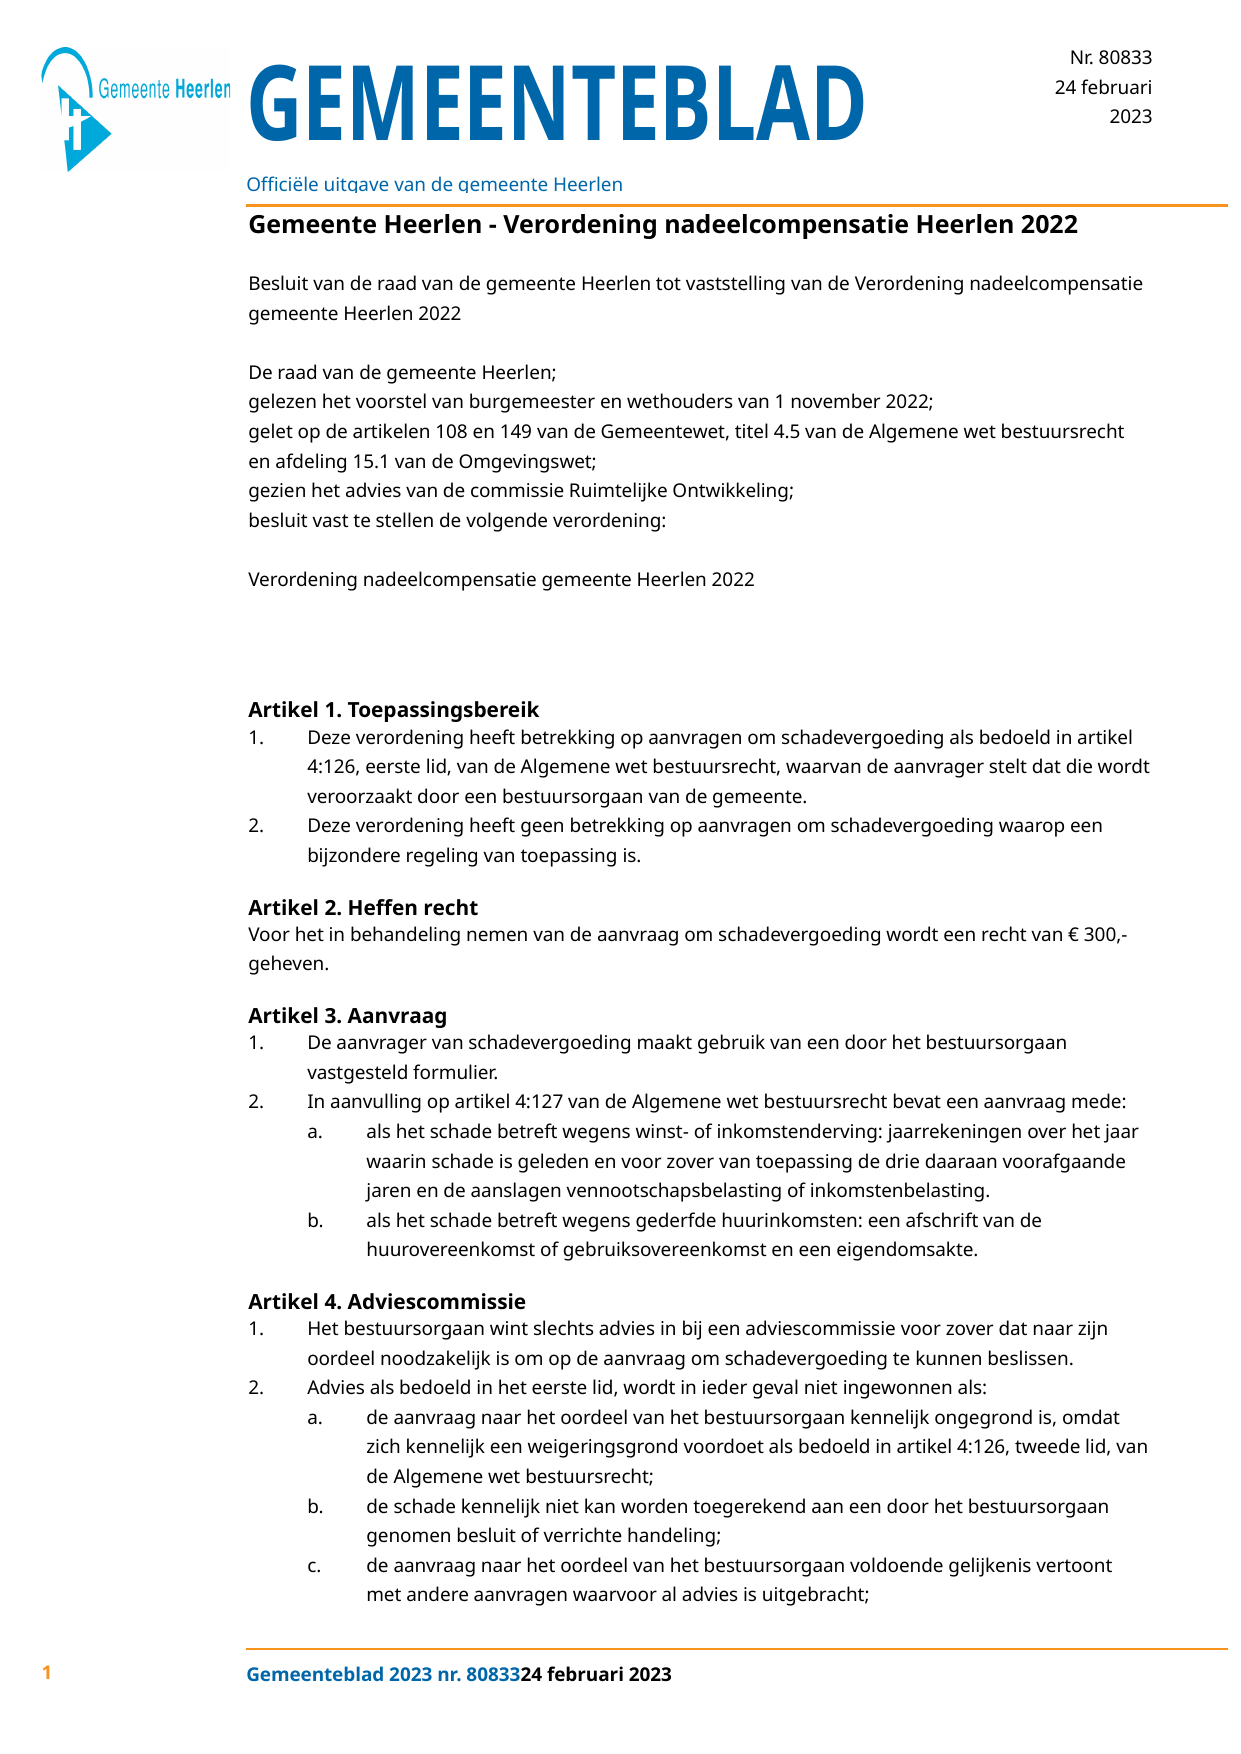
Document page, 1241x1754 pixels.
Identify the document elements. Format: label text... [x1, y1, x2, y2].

list als het schade betreft wegens gederfde huurinkomsten: een afschrift van de huurovereenkomst of gebruiksovereenkomst en een eigendomsakte. [307, 1207, 1152, 1262]
picture [41, 47, 231, 172]
list Advies als bedoeld in het eerste lid, wordt in ieder geval niet ingewonnen als: [248, 1374, 1152, 1400]
text Artikel 1. Toepassingsbereik [248, 695, 1152, 724]
picture [41, 47, 59, 70]
list als het schade betreft wegens winst- of inkomstenderving: jaarrekeningen over het jaar waarin schade is geleden en voor zover van toepassing de drie daaraan voorafgaande jaren en de aanslagen vennootschapsbelasting of inkomstenbelasting. [307, 1118, 1152, 1203]
list de aanvraag naar het oordeel van het bestuursorgaan voldoende gelijkenis vertoont met andere aanvragen waarvoor al advies is uitgebracht; [307, 1552, 1152, 1607]
text Voor het in behandeling nemen van de aanvraag om schadevergoeding wordt een recht van € 300,- geheven. [248, 921, 1152, 976]
text Besluit van de raad van de gemeente Heerlen tot vaststelling van de Verordening nadeelcompensatie gemeente Heerlen 2022 [248, 270, 1152, 326]
list Het bestuursorgaan wint slechts advies in bij een adviescommissie voor zover dat naar zijn oordeel noodzakelijk is om op de aanvraag om schadevergoeding te kunnen beslissen. [248, 1315, 1152, 1371]
list In aanvulling op artikel 4:127 van de Algemene wet bestuursrecht bevat een aanvraag mede: [248, 1089, 1152, 1114]
text gelet op de artikelen 108 en 149 van de Gemeentewet, titel 4.5 van de Algemene wet bestuursrecht en afdeling 15.1 van de Omgevingswet; [248, 418, 1152, 473]
list de aanvraag naar het oordeel van het bestuursorgaan kennelijk ongegrond is, omdat zich kennelijk een weigeringsgrond voordoet als bedoeld in artikel 4:126, tweede lid, van de Algemene wet bestuursrecht; [307, 1404, 1152, 1489]
list Deze verordening heeft betrekking op aanvragen om schadevergoeding als bedoeld in artikel 4:126, eerste lid, van de Algemene wet bestuursrecht, waarvan de aanvrager stelt dat die wordt veroorzaakt door een bestuursorgaan van de gemeente. [248, 724, 1152, 809]
text gezien het advies van de commissie Ruimtelijke Ontwikkeling; [248, 477, 1152, 503]
text Artikel 3. Aanvraag [248, 1001, 1152, 1029]
text besluit vast te stellen de volgende verordening: [248, 507, 1152, 533]
list De aanvrager van schadevergoeding maakt gebruik van een door het bestuursorgaan vastgesteld formulier. [248, 1029, 1152, 1085]
text Gemeente Heerlen - Verordening nadeelcompensatie Heerlen 2022 [248, 207, 1152, 241]
list Deze verordening heeft geen betrekking op aanvragen om schadevergoeding waarop een bijzondere regeling van toepassing is. [248, 813, 1152, 868]
text De raad van de gemeente Heerlen; [248, 359, 1152, 385]
text gelezen het voorstel van burgemeester en wethouders van 1 november 2022; [248, 389, 1152, 414]
text Verordening nadeelcompensatie gemeente Heerlen 2022 [248, 566, 1152, 592]
text Artikel 4. Adviescommissie [248, 1287, 1152, 1315]
text Artikel 2. Heffen recht [248, 893, 1152, 921]
list de schade kennelijk niet kan worden toegerekend aan een door het bestuursorgaan genomen besluit of verrichte handeling; [307, 1493, 1152, 1548]
